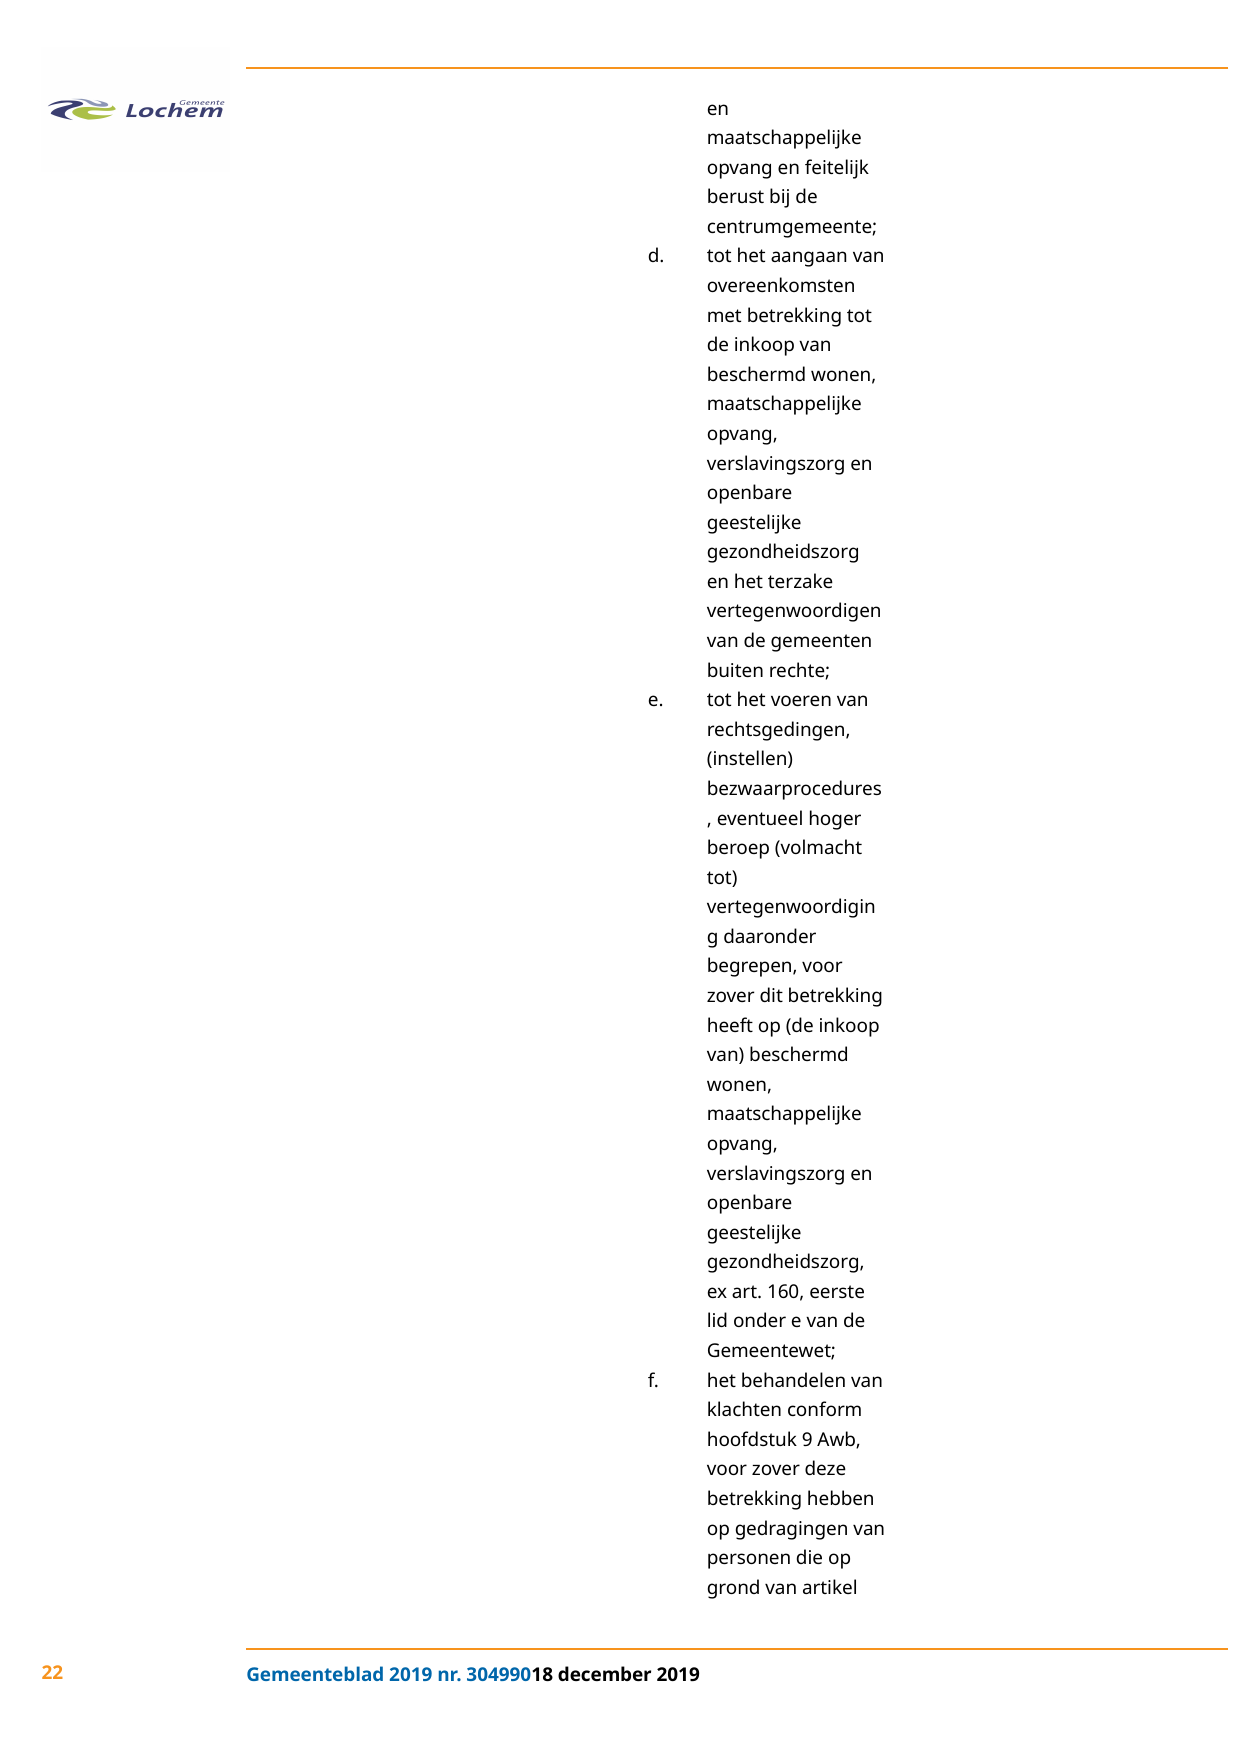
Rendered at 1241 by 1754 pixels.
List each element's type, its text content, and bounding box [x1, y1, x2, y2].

table_cell [248, 95, 381, 1600]
table_cell [1018, 95, 1152, 1600]
table_cell [514, 95, 648, 1600]
picture [41, 47, 231, 172]
table_cell en maatschappelijke opvang en feitelijk berust bij de centrumgemeente; tot het aangaan van overeenkomsten met betrekking tot de inkoop van beschermd wonen, maatschappelijke opvang, verslavingszorg en openbare geestelijke gezondheidszorg en het terzake vertegenwoordigen van de gemeenten buiten rechte; tot het voeren van rechtsgedingen, (instellen) bezwaarprocedures, eventueel hoger beroep (volmacht tot) vertegenwoordiging daaronder begrepen, voor zover dit betrekking heeft op (de inkoop van) beschermd wonen, maatschappelijke opvang, verslavingszorg en openbare geestelijke gezondheidszorg, ex art. 160, eerste lid onder e van de Gemeentewet; het behandelen van klachten conform hoofdstuk 9 Awb, voor zover deze betrekking hebben op gedragingen van personen die op grond van artikel [648, 95, 885, 1600]
table_cell [885, 95, 1018, 1600]
table_cell [381, 95, 514, 1600]
